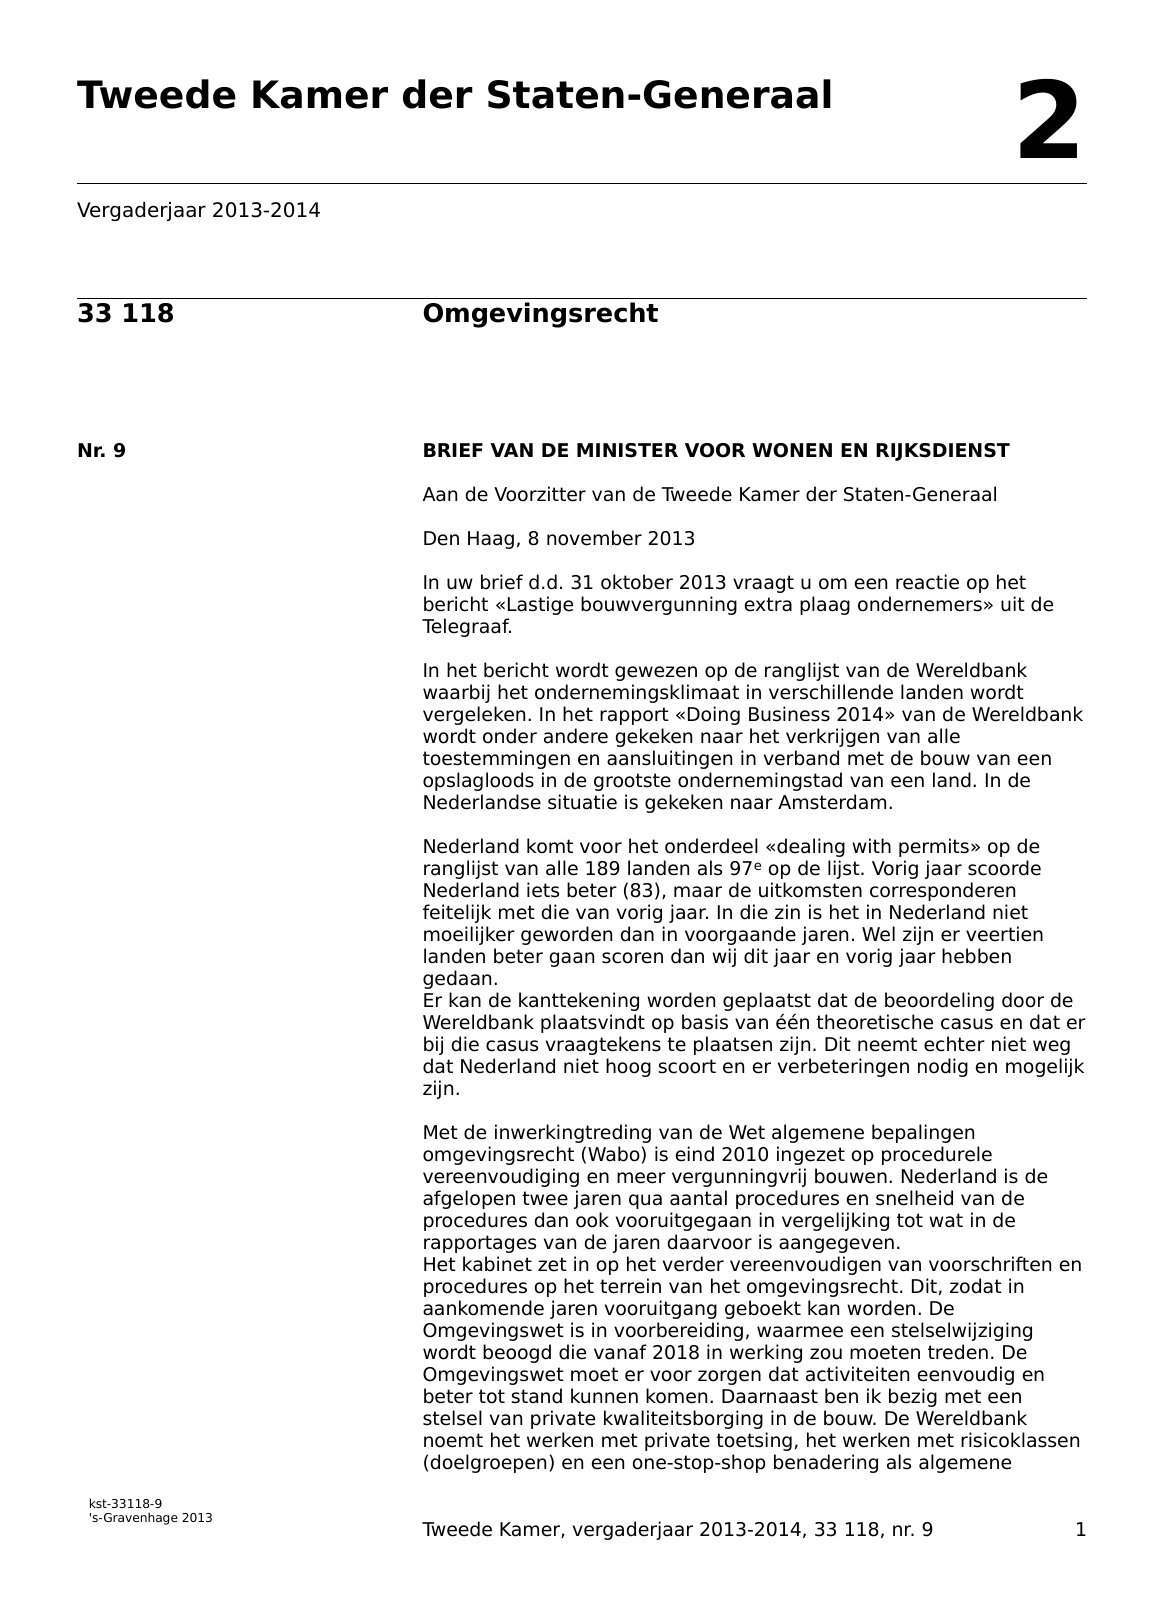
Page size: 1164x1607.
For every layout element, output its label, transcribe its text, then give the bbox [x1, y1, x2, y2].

text Den Haag, 8 november 2013 [422, 528, 1087, 550]
text In het bericht wordt gewezen op de ranglijst van de Wereldbank waarbij het ondernemingsklimaat in verschillende landen wordt vergeleken. In het rapport «Doing Business 2014» van de Wereldbank wordt onder andere gekeken naar het verkrijgen van alle toestemmingen en aansluitingen in verband met de bouw van een opslagloods in de grootste ondernemingstad van een land. In de Nederlandse situatie is gekeken naar Amsterdam. [422, 660, 1087, 814]
table_cell Vergaderjaar 2013-2014 [77, 184, 1087, 298]
text Aan de Voorzitter van de Tweede Kamer der Staten-Generaal [422, 484, 1087, 506]
table_header Tweede Kamer der Staten-Generaal [77, 59, 886, 183]
text 's-Gravenhage 2013 [88, 1511, 323, 1525]
text kst-33118-9 [88, 1497, 323, 1511]
text Nederland komt voor het onderdeel «dealing with permits» op de ranglijst van alle 189 landen als 97e op de lijst. Vorig jaar scoorde Nederland iets beter (83), maar de uitkomsten corresponderen feitelijk met die van vorig jaar. In die zin is het in Nederland niet moeilijker geworden dan in voorgaande jaren. Wel zijn er veertien landen beter gaan scoren dan wij dit jaar en vorig jaar hebben gedaan. [422, 836, 1087, 990]
text Er kan de kanttekening worden geplaatst dat de beoordeling door de Wereldbank plaatsvindt op basis van één theoretische casus en dat er bij die casus vraagtekens te plaatsen zijn. Dit neemt echter niet weg dat Nederland niet hoog scoort en er verbeteringen nodig en mogelijk zijn. [422, 990, 1087, 1100]
text In uw brief d.d. 31 oktober 2013 vraagt u om een reactie op het bericht «Lastige bouwvergunning extra plaag ondernemers» uit de Telegraaf. [422, 572, 1087, 638]
text Met de inwerkingtreding van de Wet algemene bepalingen omgevingsrecht (Wabo) is eind 2010 ingezet op procedurele vereenvoudiging en meer vergunningvrij bouwen. Nederland is de afgelopen twee jaren qua aantal procedures en snelheid van de procedures dan ook vooruitgegaan in vergelijking tot wat in de rapportages van de jaren daarvoor is aangegeven. [422, 1122, 1087, 1254]
text Het kabinet zet in op het verder vereenvoudigen van voorschriften en procedures op het terrein van het omgevingsrecht. Dit, zodat in aankomende jaren vooruitgang geboekt kan worden. De Omgevingswet is in voorbereiding, waarmee een stelselwijziging wordt beoogd die vanaf 2018 in werking zou moeten treden. De Omgevingswet moet er voor zorgen dat activiteiten eenvoudig en beter tot stand kunnen komen. Daarnaast ben ik bezig met een stelsel van private kwaliteitsborging in de bouw. De Wereldbank noemt het werken met private toetsing, het werken met risicoklassen (doelgroepen) en een one-stop-shop benadering als algemene [422, 1254, 1087, 1474]
table_header 2 [886, 59, 1087, 183]
subtitle Nr. 9 BRIEF VAN DE MINISTER VOOR WONEN EN RIJKSDIENST [77, 440, 1087, 462]
subtitle 33 118 Omgevingsrecht [77, 299, 1087, 329]
